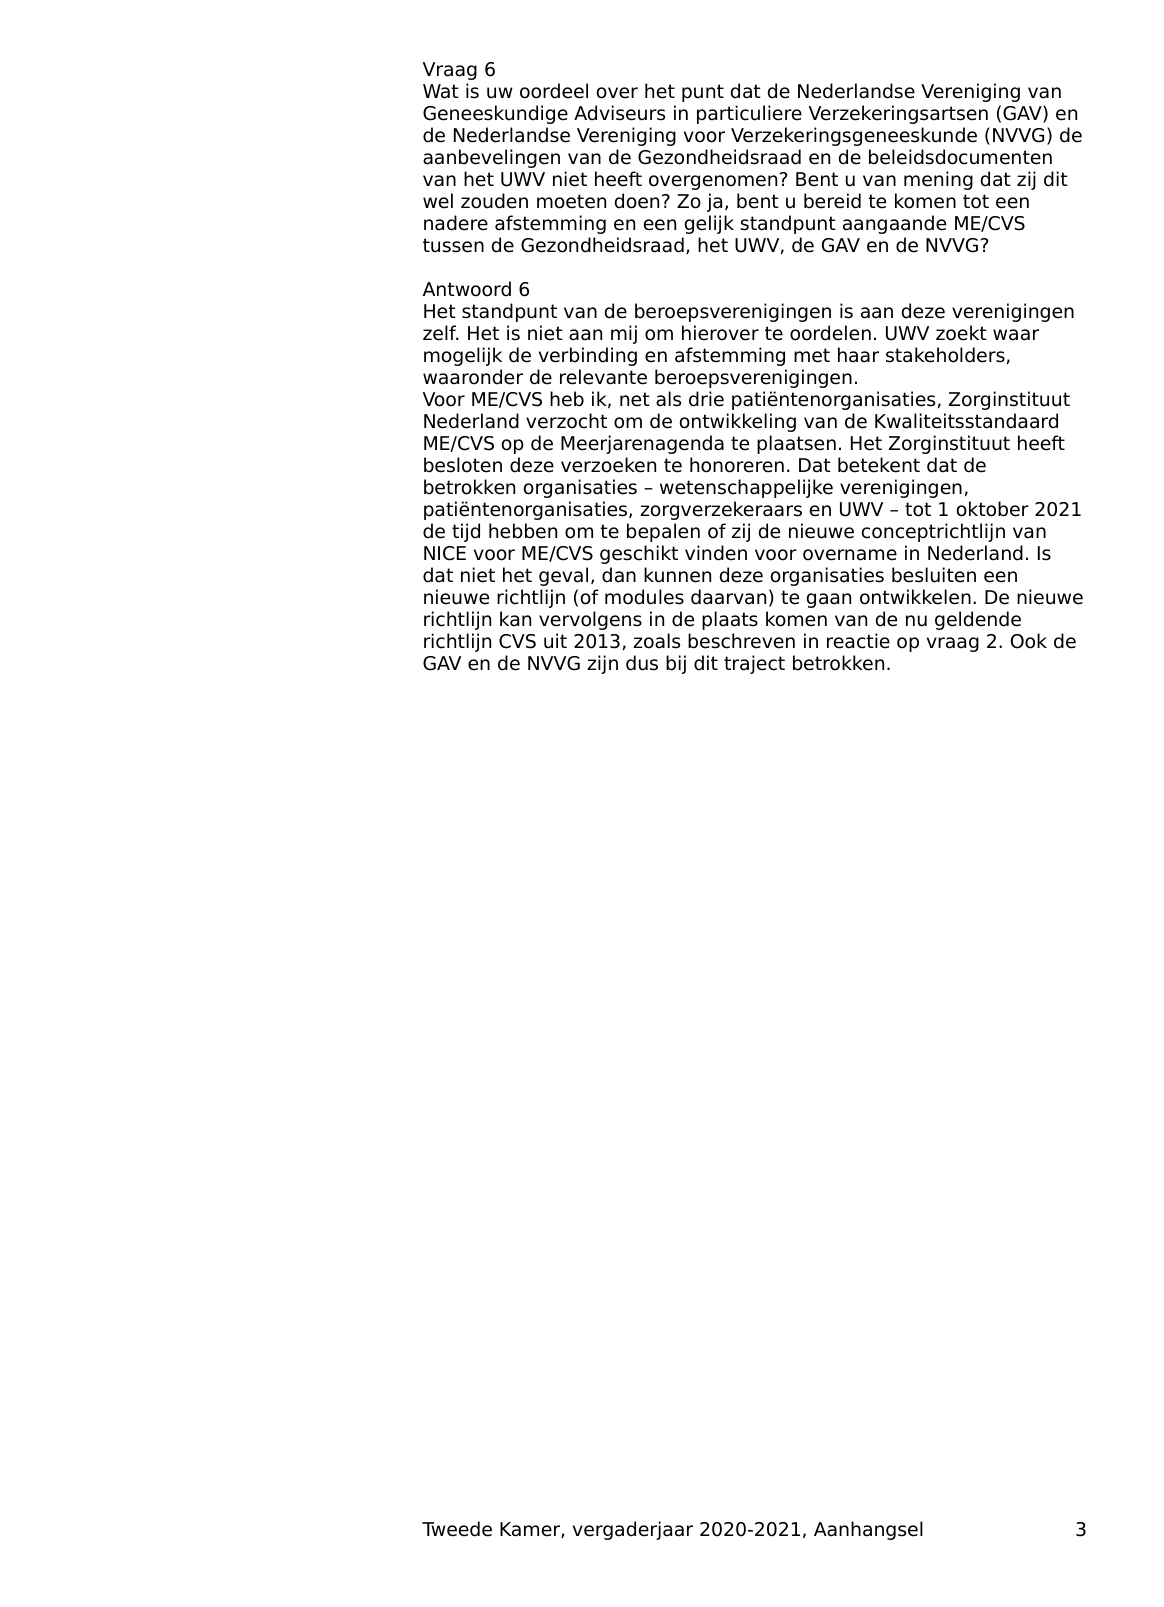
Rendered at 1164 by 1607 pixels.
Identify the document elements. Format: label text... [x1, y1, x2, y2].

text Het standpunt van de beroepsverenigingen is aan deze verenigingen zelf. Het is niet aan mij om hierover te oordelen. UWV zoekt waar mogelijk de verbinding en afstemming met haar stakeholders, waaronder de relevante beroepsverenigingen. [422, 301, 1087, 389]
text Voor ME/CVS heb ik, net als drie patiëntenorganisaties, Zorginstituut Nederland verzocht om de ontwikkeling van de Kwaliteitsstandaard ME/CVS op de Meerjarenagenda te plaatsen. Het Zorginstituut heeft besloten deze verzoeken te honoreren. Dat betekent dat de betrokken organisaties – wetenschappelijke verenigingen, patiëntenorganisaties, zorgverzekeraars en UWV – tot 1 oktober 2021 de tijd hebben om te bepalen of zij de nieuwe conceptrichtlijn van NICE voor ME/CVS geschikt vinden voor overname in Nederland. Is dat niet het geval, dan kunnen deze organisaties besluiten een nieuwe richtlijn (of modules daarvan) te gaan ontwikkelen. De nieuwe richtlijn kan vervolgens in de plaats komen van de nu geldende richtlijn CVS uit 2013, zoals beschreven in reactie op vraag 2. Ook de GAV en de NVVG zijn dus bij dit traject betrokken. [422, 389, 1087, 675]
text Vraag 6 [422, 59, 1087, 81]
text Antwoord 6 [422, 279, 1087, 301]
text Wat is uw oordeel over het punt dat de Nederlandse Vereniging van Geneeskundige Adviseurs in particuliere Verzekeringsartsen (GAV) en de Nederlandse Vereniging voor Verzekeringsgeneeskunde (NVVG) de aanbevelingen van de Gezondheidsraad en de beleidsdocumenten van het UWV niet heeft overgenomen? Bent u van mening dat zij dit wel zouden moeten doen? Zo ja, bent u bereid te komen tot een nadere afstemming en een gelijk standpunt aangaande ME/CVS tussen de Gezondheidsraad, het UWV, de GAV en de NVVG? [422, 81, 1087, 257]
